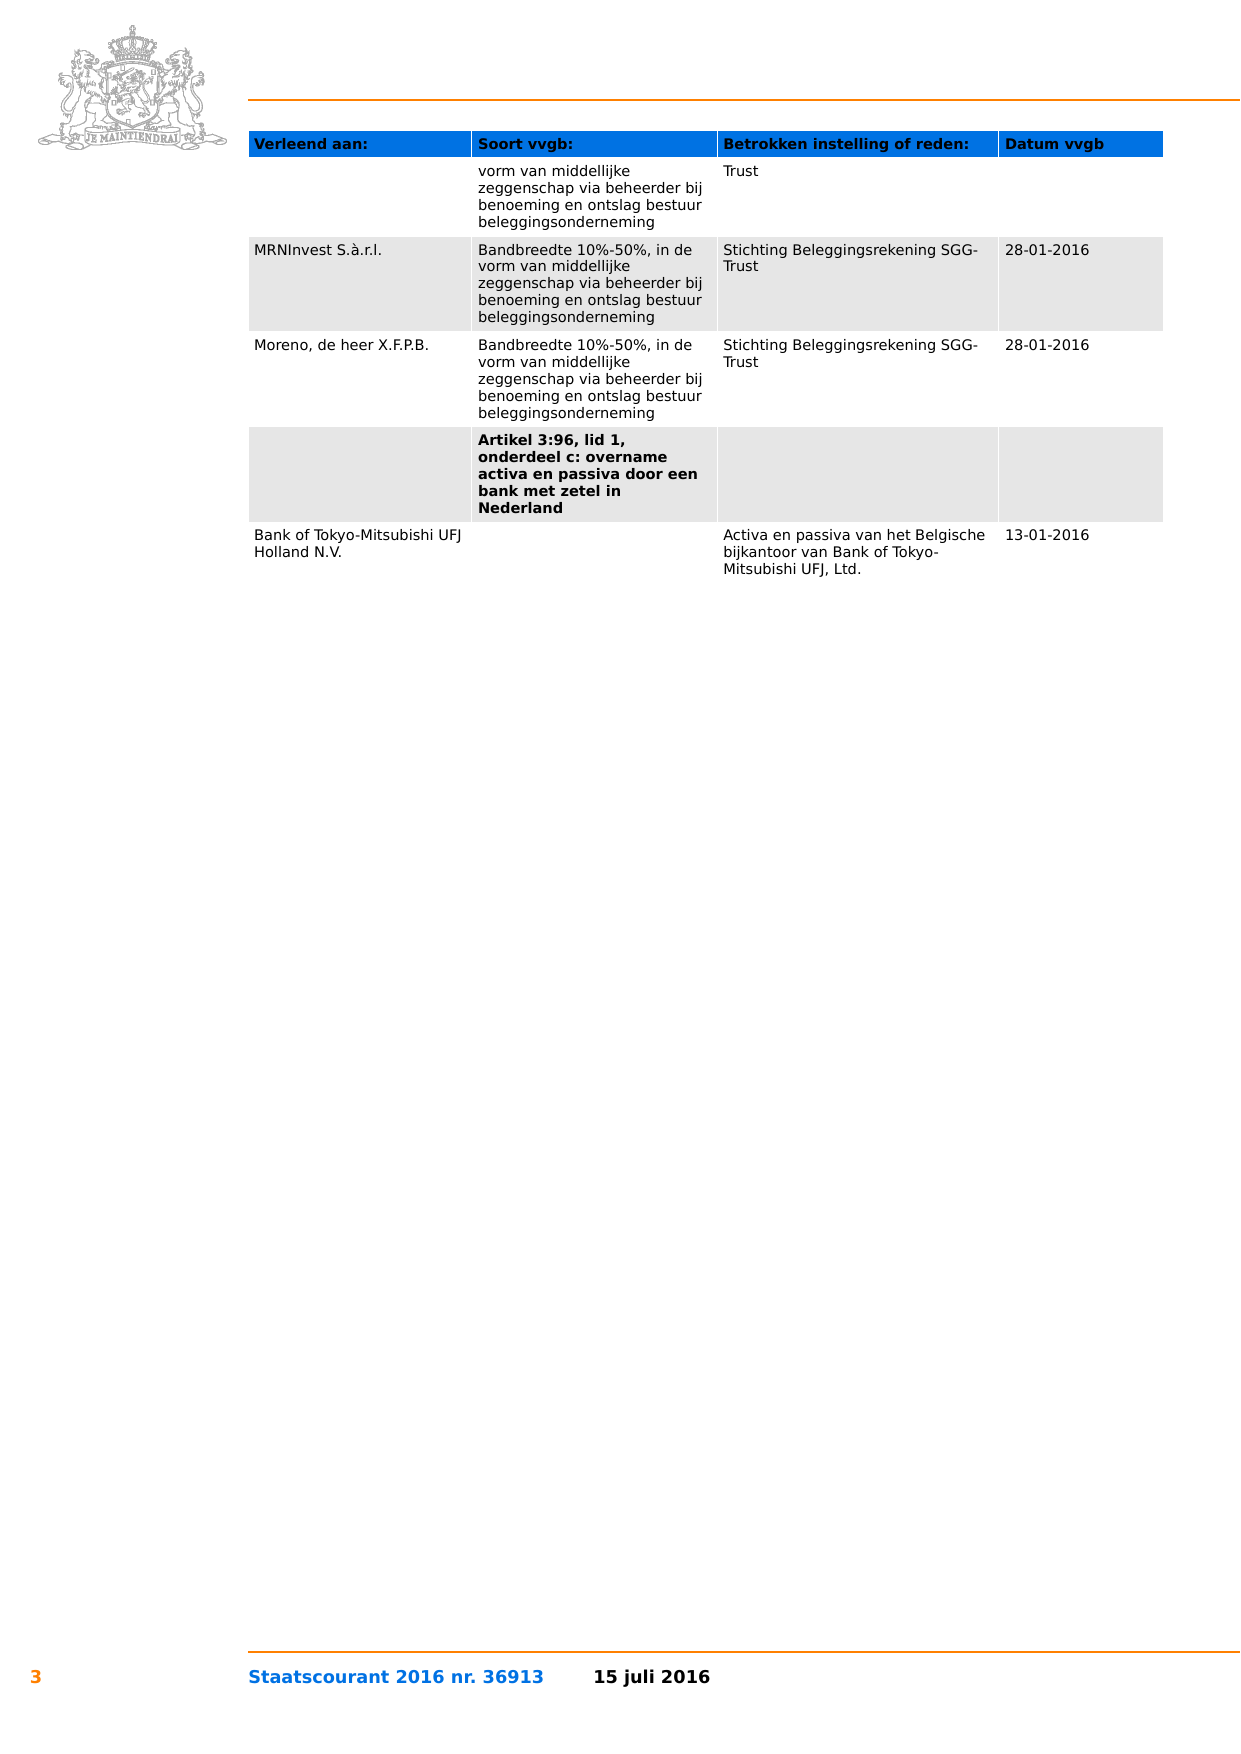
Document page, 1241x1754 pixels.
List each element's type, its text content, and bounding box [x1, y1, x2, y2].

table_cell Stichting Beleggingsrekening SGG-Trust [718, 332, 998, 426]
table_cell [249, 158, 471, 236]
table_cell Bandbreedte 10%-50%, in de vorm van middellijke zeggenschap via beheerder bij benoeming en ontslag bestuur beleggingsonderneming [472, 332, 717, 426]
table_header Datum vvgb [999, 131, 1163, 157]
table_cell Activa en passiva van het Belgische bijkantoor van Bank of Tokyo-Mitsubishi UFJ, Ltd. [718, 523, 998, 583]
table_cell 28-01-2016 [999, 237, 1163, 331]
table_cell [999, 427, 1163, 522]
table_header Betrokken instelling of reden: [718, 131, 998, 157]
table_cell Bandbreedte 10%-50%, in de vorm van middellijke zeggenschap via beheerder bij benoeming en ontslag bestuur beleggingsonderneming [472, 237, 717, 331]
table_cell 13-01-2016 [999, 523, 1163, 583]
table_cell [249, 427, 471, 522]
table_header Soort vvgb: [472, 131, 717, 157]
table_cell Trust [718, 158, 998, 236]
table_cell MRNInvest S.à.r.l. [249, 237, 471, 331]
table_cell Moreno, de heer X.F.P.B. [249, 332, 471, 426]
table_cell [472, 523, 717, 583]
table_cell [999, 158, 1163, 236]
table_cell Stichting Beleggingsrekening SGG-Trust [718, 237, 998, 331]
table_cell [718, 427, 998, 522]
picture [38, 25, 227, 150]
table_cell vorm van middellijke zeggenschap via beheerder bij benoeming en ontslag bestuur beleggingsonderneming [472, 158, 717, 236]
table_cell 28-01-2016 [999, 332, 1163, 426]
table_cell Artikel 3:96, lid 1, onderdeel c: overname activa en passiva door een bank met zetel in Nederland [472, 427, 717, 522]
table_cell Bank of Tokyo-Mitsubishi UFJ Holland N.V. [249, 523, 471, 583]
table_header Verleend aan: [249, 131, 471, 157]
